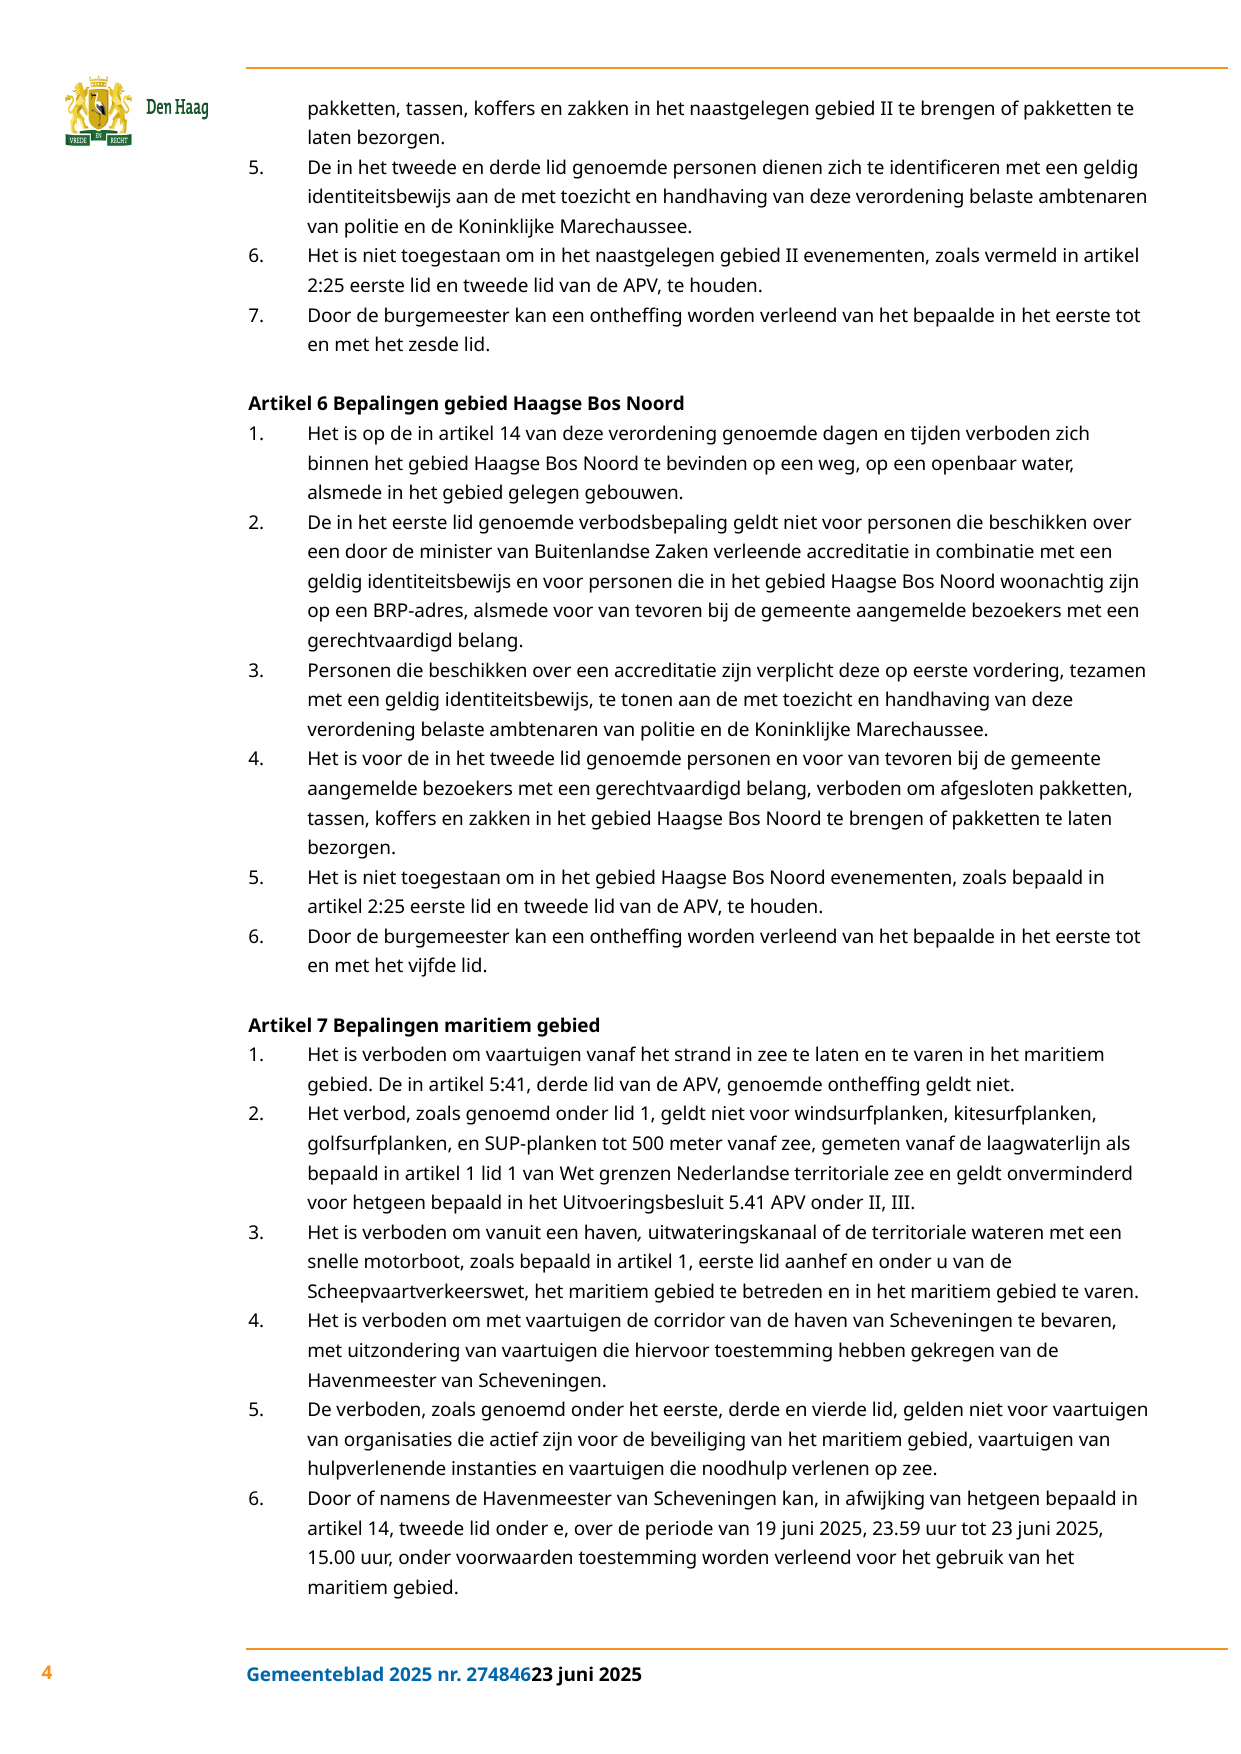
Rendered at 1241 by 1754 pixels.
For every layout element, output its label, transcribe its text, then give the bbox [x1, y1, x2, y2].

list De in het tweede en derde lid genoemde personen dienen zich te identificeren met een geldig identiteitsbewijs aan de met toezicht en handhaving van deze verordening belaste ambtenaren van politie en de Koninklijke Marechaussee. [248, 154, 1152, 239]
list Door of namens de Havenmeester van Scheveningen kan, in afwijking van hetgeen bepaald in artikel 14, tweede lid onder e, over de periode van 19 juni 2025, 23.59 uur tot 23 juni 2025, 15.00 uur, onder voorwaarden toestemming worden verleend voor het gebruik van het maritiem gebied. [248, 1485, 1152, 1600]
list Het is voor de in het tweede lid genoemde personen en voor van tevoren bij de gemeente aangemelde bezoekers met een gerechtvaardigd belang, verboden om afgesloten pakketten, tassen, koffers en zakken in het gebied Haagse Bos Noord te brengen of pakketten te laten bezorgen. [248, 746, 1152, 860]
list Het is niet toegestaan om in het gebied Haagse Bos Noord evenementen, zoals bepaald in artikel 2:25 eerste lid en tweede lid van de APV, te houden. [248, 864, 1152, 919]
list Het is niet toegestaan om in het naastgelegen gebied II evenementen, zoals vermeld in artikel 2:25 eerste lid en tweede lid van de APV, te houden. [248, 243, 1152, 298]
list Het is verboden om vaartuigen vanaf het strand in zee te laten en te varen in het maritiem gebied. De in artikel 5:41, derde lid van de APV, genoemde ontheffing geldt niet. [248, 1041, 1152, 1097]
list Door de burgemeester kan een ontheffing worden verleend van het bepaalde in het eerste tot en met het zesde lid. [248, 302, 1152, 357]
list Het is verboden om met vaartuigen de corridor van de haven van Scheveningen te bevaren, met uitzondering van vaartuigen die hiervoor toestemming hebben gekregen van de Havenmeester van Scheveningen. [248, 1308, 1152, 1393]
text Artikel 6 Bepalingen gebied Haagse Bos Noord [248, 391, 1152, 416]
text Artikel 7 Bepalingen maritiem gebied [248, 1012, 1152, 1038]
list Door de burgemeester kan een ontheffing worden verleend van het bepaalde in het eerste tot en met het vijfde lid. [248, 923, 1152, 978]
list Personen die beschikken over een accreditatie zijn verplicht deze op eerste vordering, tezamen met een geldig identiteitsbewijs, te tonen aan de met toezicht en handhaving van deze verordening belaste ambtenaren van politie en de Koninklijke Marechaussee. [248, 657, 1152, 742]
list pakketten, tassen, koffers en zakken in het naastgelegen gebied II te brengen of pakketten te laten bezorgen. [248, 95, 1152, 150]
list De in het eerste lid genoemde verbodsbepaling geldt niet voor personen die beschikken over een door de minister van Buitenlandse Zaken verleende accreditatie in combinatie met een geldig identiteitsbewijs en voor personen die in het gebied Haagse Bos Noord woonachtig zijn op een BRP-adres, alsmede voor van tevoren bij de gemeente aangemelde bezoekers met een gerechtvaardigd belang. [248, 509, 1152, 653]
list De verboden, zoals genoemd onder het eerste, derde en vierde lid, gelden niet voor vaartuigen van organisaties die actief zijn voor de beveiliging van het maritiem gebied, vaartuigen van hulpverlenende instanties en vaartuigen die noodhulp verlenen op zee. [248, 1396, 1152, 1481]
list Het is op de in artikel 14 van deze verordening genoemde dagen en tijden verboden zich binnen het gebied Haagse Bos Noord te bevinden op een weg, op een openbaar water, alsmede in het gebied gelegen gebouwen. [248, 420, 1152, 505]
picture [41, 47, 231, 172]
list Het verbod, zoals genoemd onder lid 1, geldt niet voor windsurfplanken, kitesurfplanken, golfsurfplanken, en SUP-planken tot 500 meter vanaf zee, gemeten vanaf de laagwaterlijn als bepaald in artikel 1 lid 1 van Wet grenzen Nederlandse territoriale zee en geldt onverminderd voor hetgeen bepaald in het Uitvoeringsbesluit 5.41 APV onder II, III. [248, 1101, 1152, 1215]
list Het is verboden om vanuit een haven, uitwateringskanaal of de territoriale wateren met een snelle motorboot, zoals bepaald in artikel 1, eerste lid aanhef en onder u van de Scheepvaartverkeerswet, het maritiem gebied te betreden en in het maritiem gebied te varen. [248, 1219, 1152, 1304]
